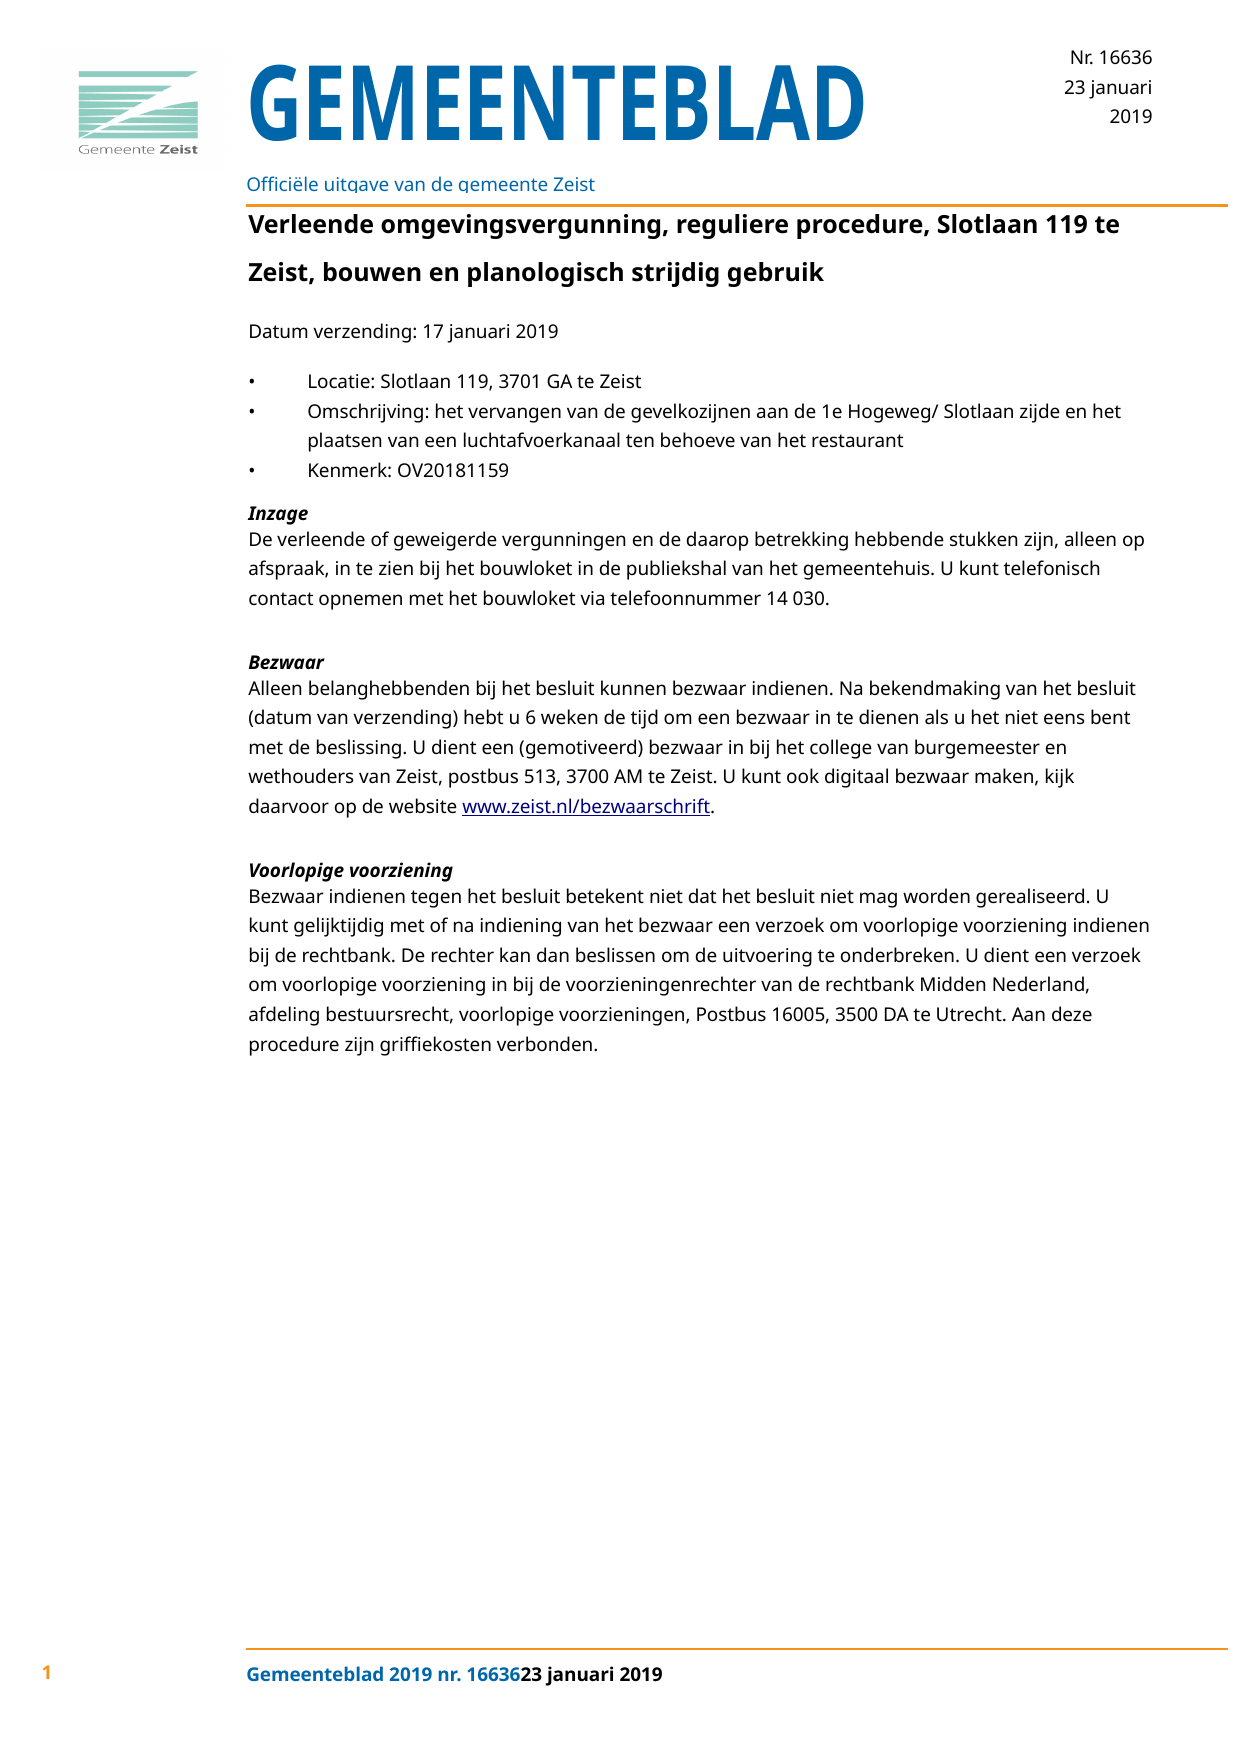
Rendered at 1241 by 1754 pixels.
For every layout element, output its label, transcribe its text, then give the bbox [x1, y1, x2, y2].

picture [41, 47, 231, 172]
text Bezwaar [248, 649, 1152, 675]
list Kenmerk: OV20181159 [248, 457, 1152, 483]
list Locatie: Slotlaan 119, 3701 GA te Zeist [248, 368, 1152, 394]
text Alleen belanghebbenden bij het besluit kunnen bezwaar indienen. Na bekendmaking van het besluit (datum van verzending) hebt u 6 weken de tijd om een bezwaar in te dienen als u het niet eens bent met de beslissing. U dient een (gemotiveerd) bezwaar in bij het college van burgemeester en wethouders van Zeist, postbus 513, 3700 AM te Zeist. U kunt ook digitaal bezwaar maken, kijk daarvoor op de website www.zeist.nl/bezwaarschrift. [248, 675, 1152, 819]
text Inzage [248, 500, 1152, 526]
list Omschrijving: het vervangen van de gevelkozijnen aan de 1e Hogeweg/ Slotlaan zijde en het plaatsen van een luchtafvoerkanaal ten behoeve van het restaurant [248, 398, 1152, 453]
text De verleende of geweigerde vergunningen en de daarop betrekking hebbende stukken zijn, alleen op afspraak, in te zien bij het bouwloket in de publiekshal van het gemeentehuis. U kunt telefonisch contact opnemen met het bouwloket via telefoonnummer 14 030. [248, 526, 1152, 611]
text Bezwaar indienen tegen het besluit betekent niet dat het besluit niet mag worden gerealiseerd. U kunt gelijktijdig met of na indiening van het bezwaar een verzoek om voorlopige voorziening indienen bij de rechtbank. De rechter kan dan beslissen om de uitvoering te onderbreken. U dient een verzoek om voorlopige voorziening in bij de voorzieningenrechter van de rechtbank Midden Nederland, afdeling bestuursrecht, voorlopige voorzieningen, Postbus 16005, 3500 DA te Utrecht. Aan deze procedure zijn griffiekosten verbonden. [248, 883, 1152, 1056]
text Voorlopige voorziening [248, 857, 1152, 883]
text Datum verzending: 17 januari 2019 [248, 318, 1152, 344]
text Verleende omgevingsvergunning, reguliere procedure, Slotlaan 119 te Zeist, bouwen en planologisch strijdig gebruik [248, 207, 1152, 288]
